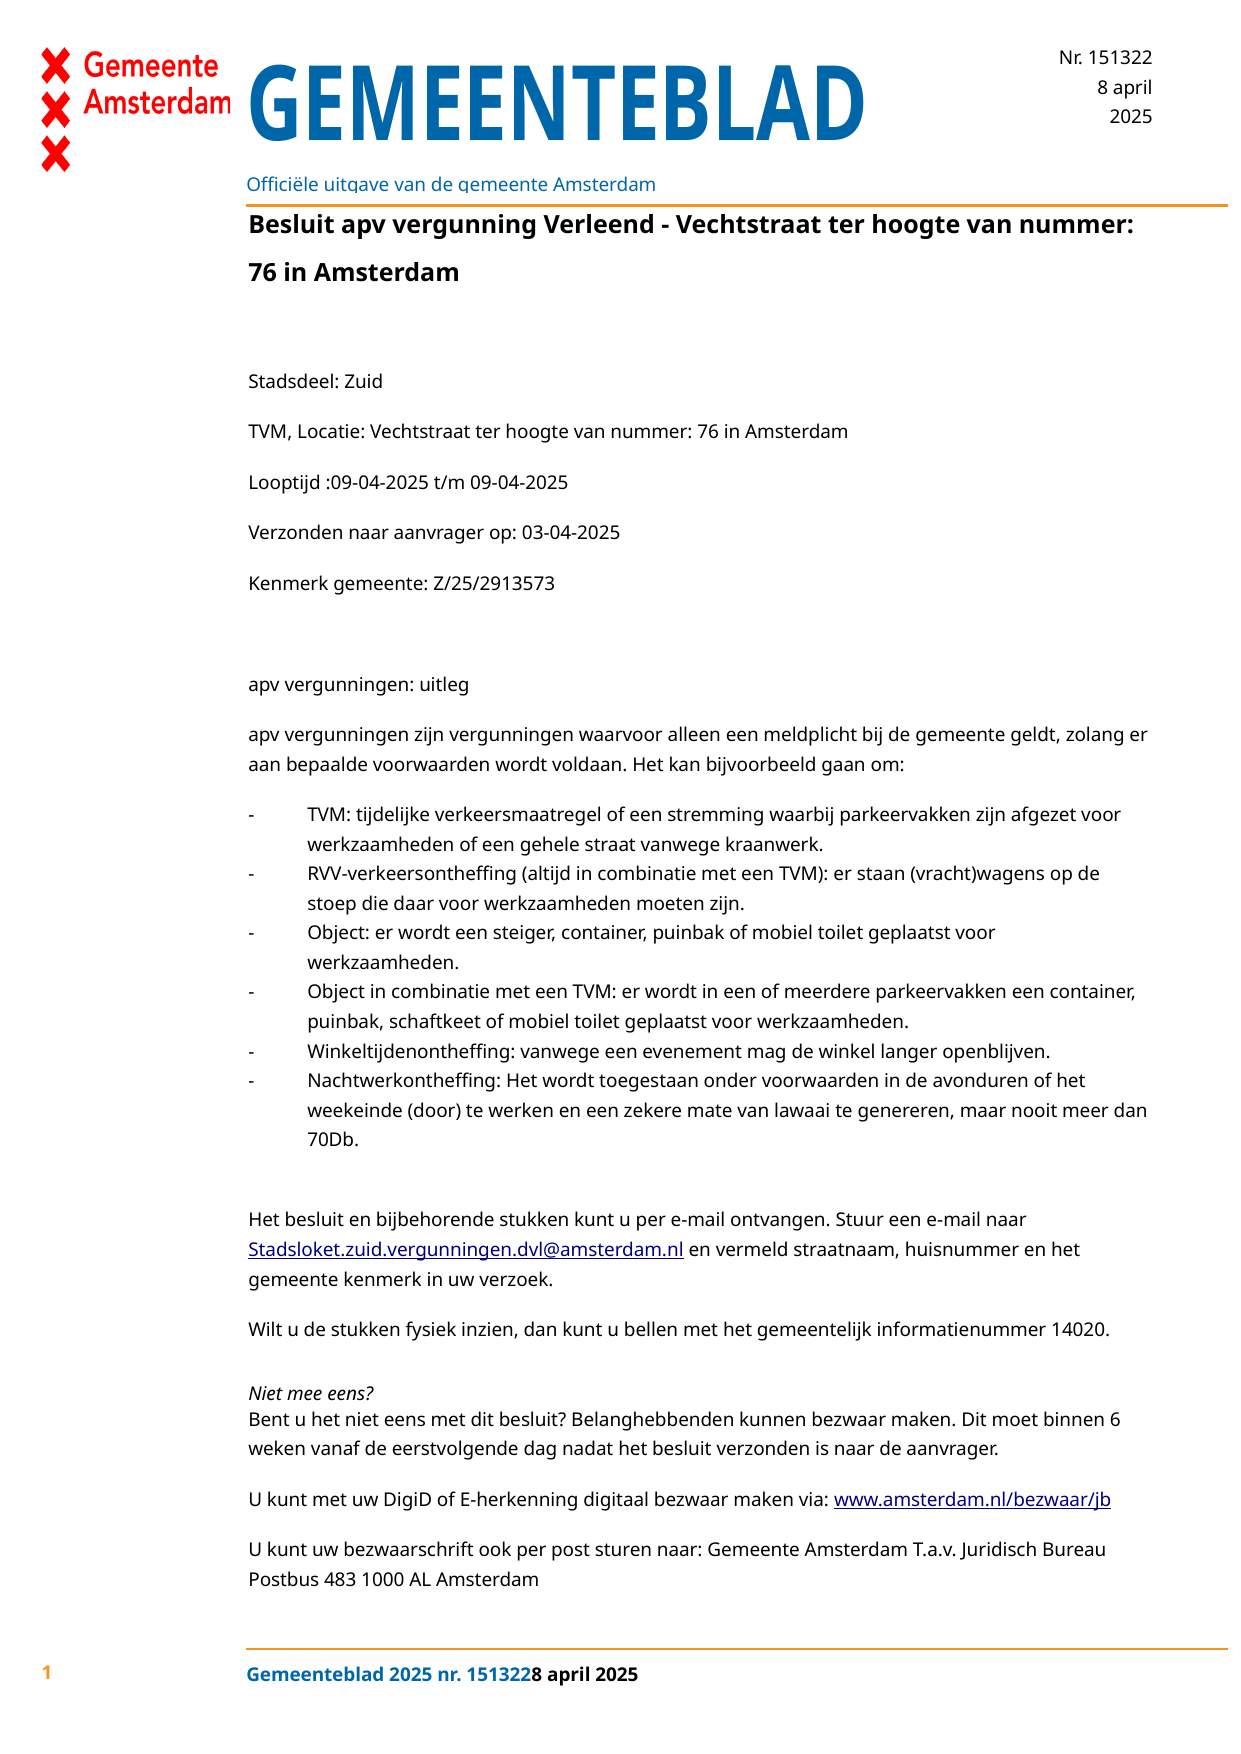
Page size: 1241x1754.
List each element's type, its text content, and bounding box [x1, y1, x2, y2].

text Bent u het niet eens met dit besluit? Belanghebbenden kunnen bezwaar maken. Dit moet binnen 6 weken vanaf de eerstvolgende dag nadat het besluit verzonden is naar de aanvrager. [248, 1406, 1152, 1461]
text Stadsdeel: Zuid [248, 368, 1152, 394]
text Besluit apv vergunning Verleend - Vechtstraat ter hoogte van nummer: 76 in Amsterdam [248, 207, 1152, 288]
text U kunt met uw DigiD of E-herkenning digitaal bezwaar maken via: www.amsterdam.nl/bezwaar/jb [248, 1486, 1152, 1512]
text Kenmerk gemeente: Z/25/2913573 [248, 570, 1152, 596]
text Het besluit en bijbehorende stukken kunt u per e-mail ontvangen. Stuur een e-mail naar Stadsloket.zuid.vergunningen.dvl@amsterdam.nl en vermeld straatnaam, huisnummer en het gemeente kenmerk in uw verzoek. [248, 1207, 1152, 1292]
text Wilt u de stukken fysiek inzien, dan kunt u bellen met het gemeentelijk informatienummer 14020. [248, 1316, 1152, 1342]
picture [41, 47, 231, 172]
text Looptijd :09-04-2025 t/m 09-04-2025 [248, 469, 1152, 495]
text Niet mee eens? [248, 1380, 1152, 1406]
text apv vergunningen: uitleg [248, 671, 1152, 697]
text apv vergunningen zijn vergunningen waarvoor alleen een meldplicht bij de gemeente geldt, zolang er aan bepaalde voorwaarden wordt voldaan. Het kan bijvoorbeeld gaan om: [248, 721, 1152, 777]
text Verzonden naar aanvrager op: 03-04-2025 [248, 519, 1152, 545]
list TVM: tijdelijke verkeersmaatregel of een stremming waarbij parkeervakken zijn afgezet voor werkzaamheden of een gehele straat vanwege kraanwerk. [248, 801, 1152, 857]
list Object in combinatie met een TVM: er wordt in een of meerdere parkeervakken een container, puinbak, schaftkeet of mobiel toilet geplaatst voor werkzaamheden. [248, 979, 1152, 1034]
text U kunt uw bezwaarschrift ook per post sturen naar: Gemeente Amsterdam T.a.v. Juridisch Bureau Postbus 483 1000 AL Amsterdam [248, 1536, 1152, 1592]
text TVM, Locatie: Vechtstraat ter hoogte van nummer: 76 in Amsterdam [248, 419, 1152, 444]
list RVV-verkeersontheffing (altijd in combinatie met een TVM): er staan (vracht)wagens op de stoep die daar voor werkzaamheden moeten zijn. [248, 860, 1152, 916]
list Object: er wordt een steiger, container, puinbak of mobiel toilet geplaatst voor werkzaamheden. [248, 919, 1152, 975]
list Winkeltijdenontheffing: vanwege een evenement mag de winkel langer openblijven. [248, 1038, 1152, 1064]
list Nachtwerkontheffing: Het wordt toegestaan onder voorwaarden in de avonduren of het weekeinde (door) te werken en een zekere mate van lawaai te genereren, maar nooit meer dan 70Db. [248, 1067, 1152, 1152]
